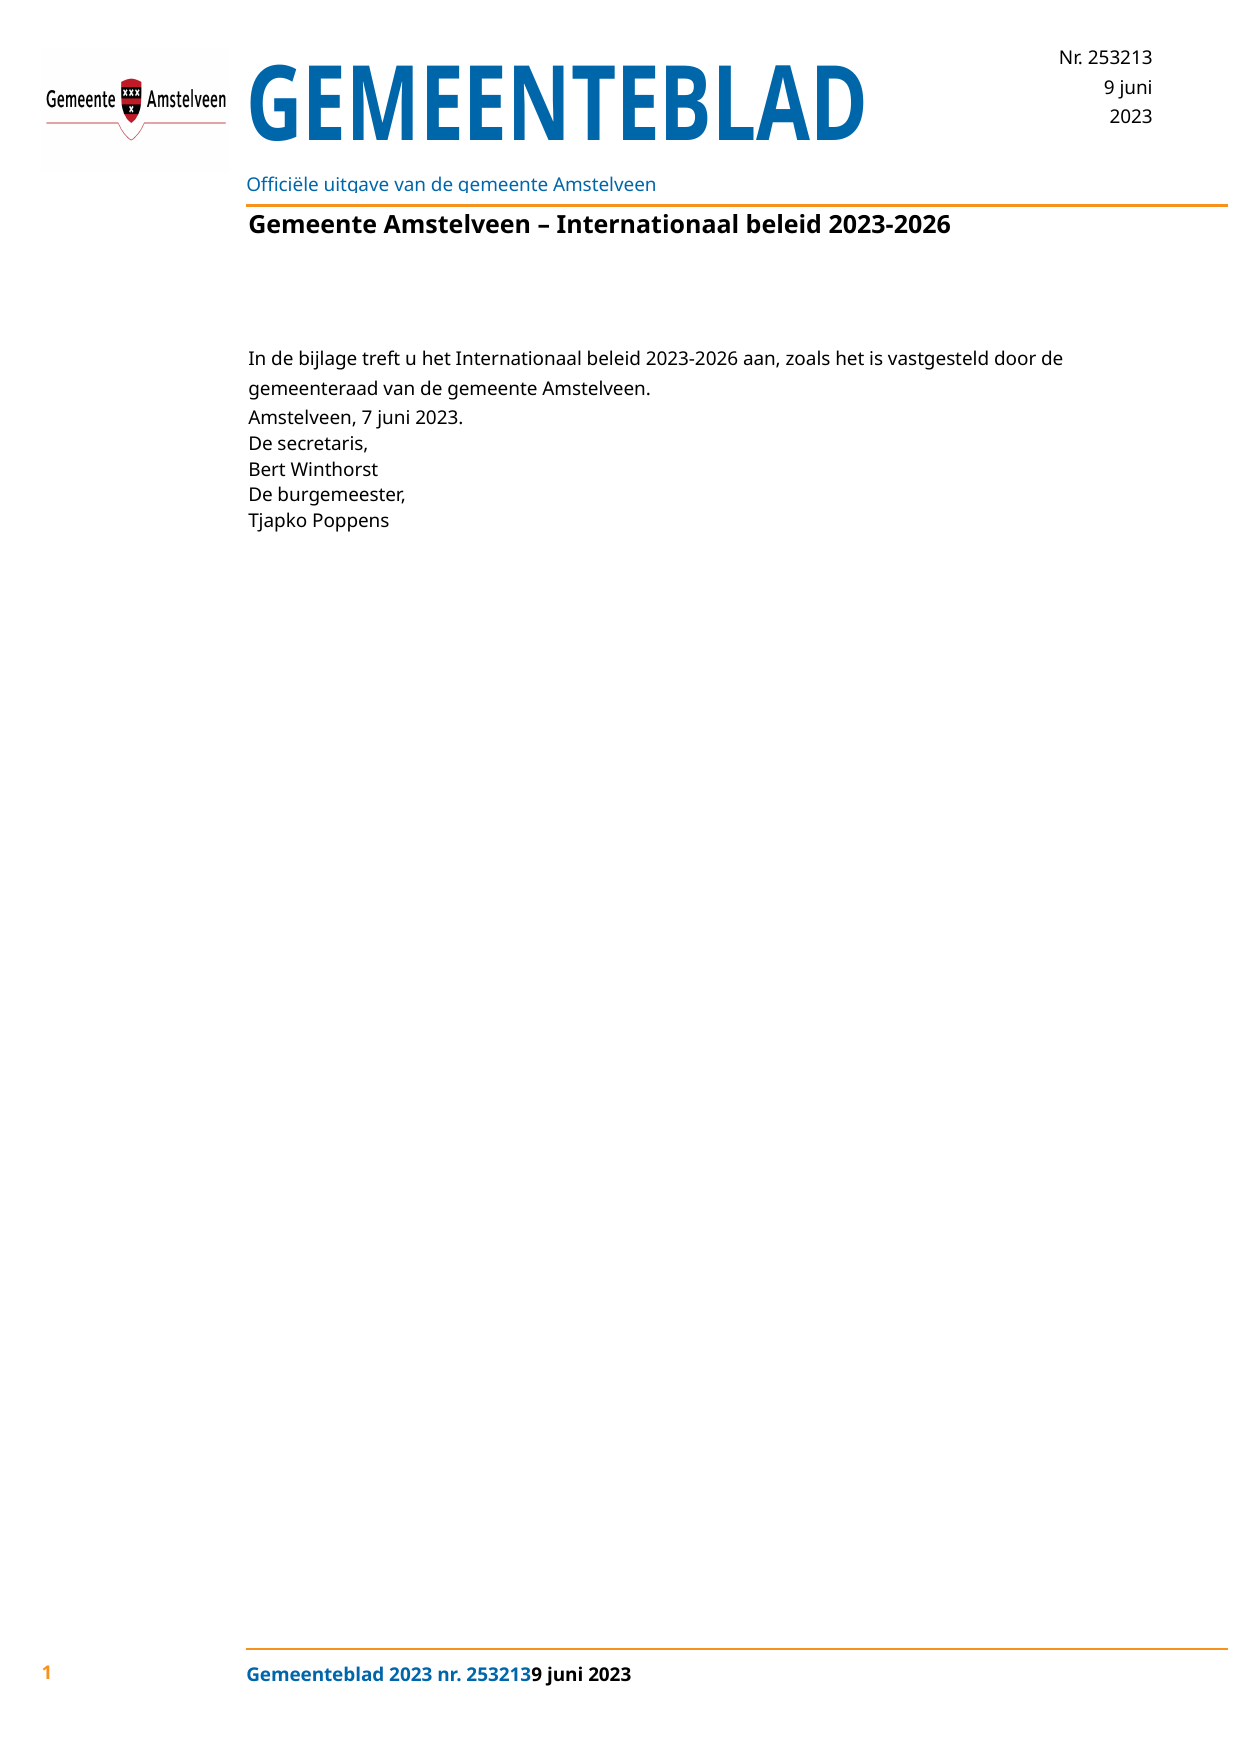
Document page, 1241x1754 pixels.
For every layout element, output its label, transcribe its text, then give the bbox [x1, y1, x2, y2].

text Gemeente Amstelveen – Internationaal beleid 2023-2026 [248, 207, 1152, 241]
text De secretaris, [248, 430, 1152, 456]
text Tjapko Poppens [248, 507, 1152, 533]
text De burgemeester, [248, 482, 1152, 507]
text Bert Winthorst [248, 456, 1152, 482]
text Amstelveen, 7 juni 2023. [248, 404, 1152, 430]
text In de bijlage treft u het Internationaal beleid 2023-2026 aan, zoals het is vastgesteld door de gemeenteraad van de gemeente Amstelveen. [248, 345, 1152, 401]
picture [41, 47, 231, 172]
